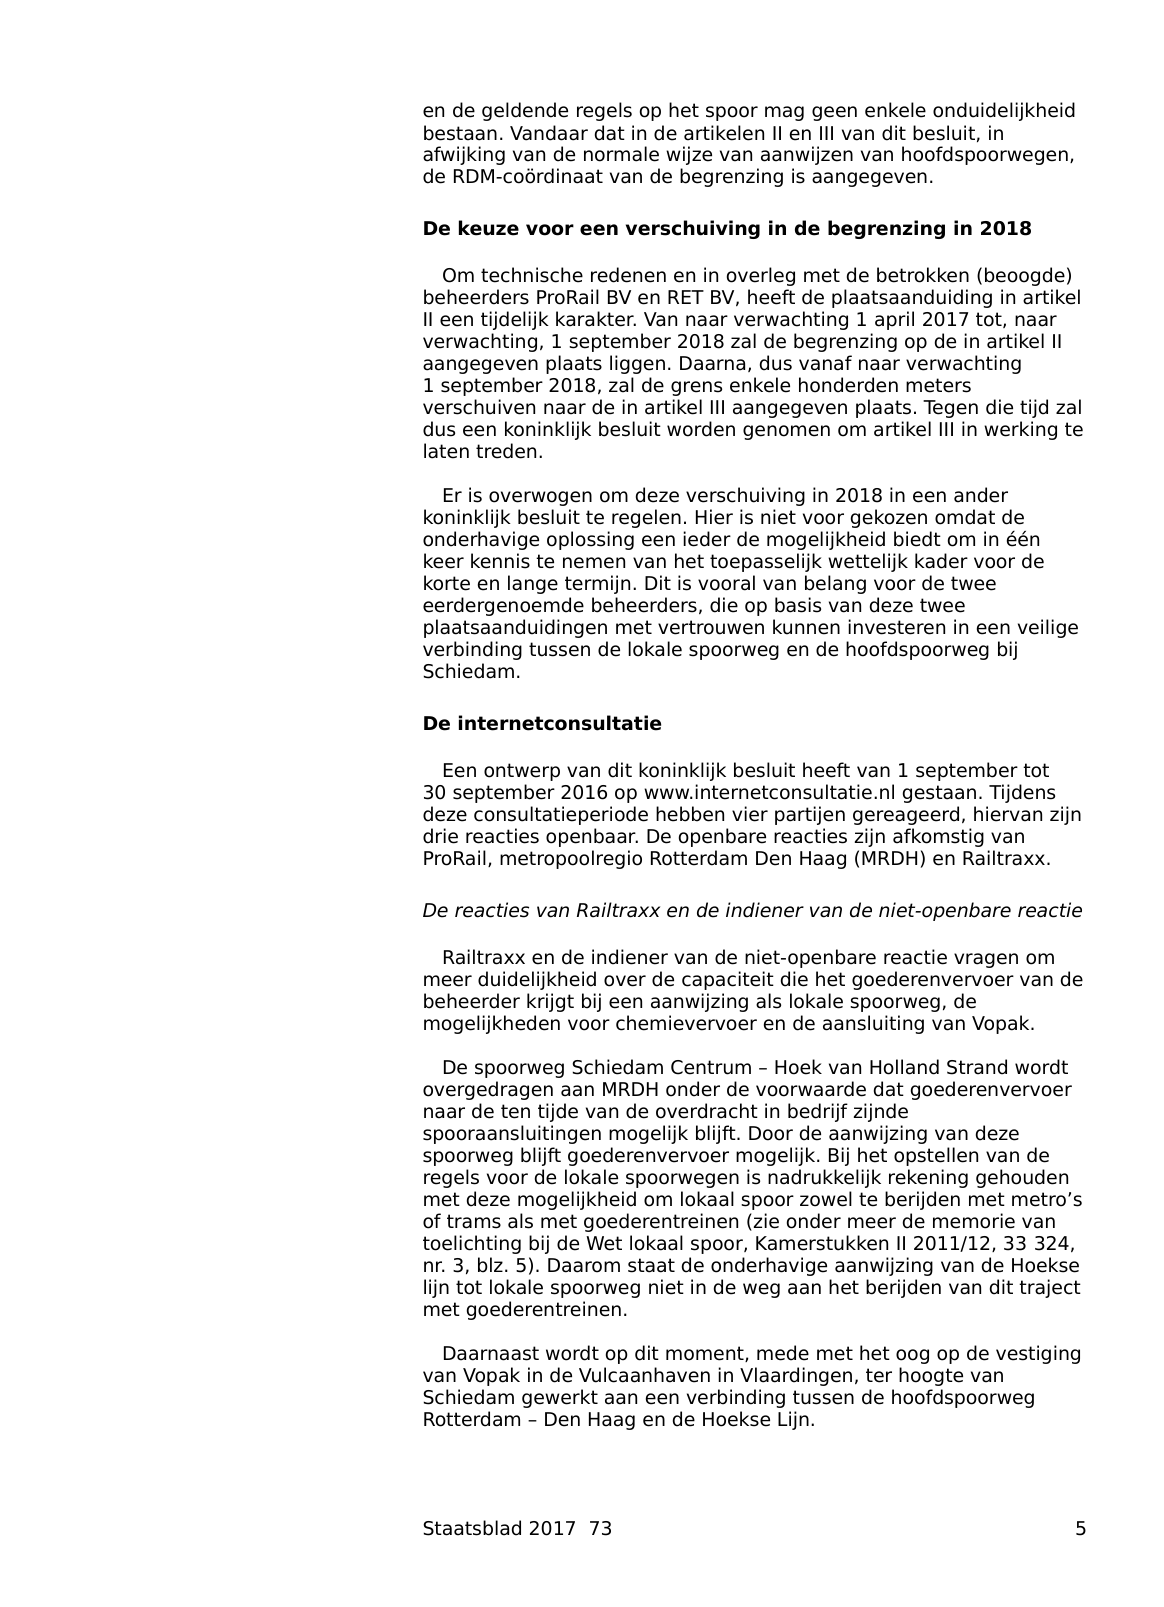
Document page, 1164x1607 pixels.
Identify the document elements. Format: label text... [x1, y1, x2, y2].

text Daarnaast wordt op dit moment, mede met het oog op de vestiging van Vopak in de Vulcaanhaven in Vlaardingen, ter hoogte van Schiedam gewerkt aan een verbinding tussen de hoofdspoorweg Rotterdam – Den Haag en de Hoekse Lijn. [422, 1343, 1087, 1431]
subtitle De reacties van Railtraxx en de indiener van de niet-openbare reactie [422, 900, 1087, 922]
text Om technische redenen en in overleg met de betrokken (beoogde) beheerders ProRail BV en RET BV, heeft de plaatsaanduiding in artikel II een tijdelijk karakter. Van naar verwachting 1 april 2017 tot, naar verwachting, 1 september 2018 zal de begrenzing op de in artikel II aangegeven plaats liggen. Daarna, dus vanaf naar verwachting 1 september 2018, zal de grens enkele honderden meters verschuiven naar de in artikel III aangegeven plaats. Tegen die tijd zal dus een koninklijk besluit worden genomen om artikel III in werking te laten treden. [422, 265, 1087, 463]
text Een ontwerp van dit koninklijk besluit heeft van 1 september tot 30 september 2016 op www.internetconsultatie.nl gestaan. Tijdens deze consultatieperiode hebben vier partijen gereageerd, hiervan zijn drie reacties openbaar. De openbare reacties zijn afkomstig van ProRail, metropoolregio Rotterdam Den Haag (MRDH) en Railtraxx. [422, 760, 1087, 870]
text De spoorweg Schiedam Centrum – Hoek van Holland Strand wordt overgedragen aan MRDH onder de voorwaarde dat goederenvervoer naar de ten tijde van de overdracht in bedrijf zijnde spooraansluitingen mogelijk blijft. Door de aanwijzing van deze spoorweg blijft goederenvervoer mogelijk. Bij het opstellen van de regels voor de lokale spoorwegen is nadrukkelijk rekening gehouden met deze mogelijkheid om lokaal spoor zowel te berijden met metro’s of trams als met goederentreinen (zie onder meer de memorie van toelichting bij de Wet lokaal spoor, Kamerstukken II 2011/12, 33 324, nr. 3, blz. 5). Daarom staat de onderhavige aanwijzing van de Hoekse lijn tot lokale spoorweg niet in de weg aan het berijden van dit traject met goederentreinen. [422, 1057, 1087, 1321]
text Er is overwogen om deze verschuiving in 2018 in een ander koninklijk besluit te regelen. Hier is niet voor gekozen omdat de onderhavige oplossing een ieder de mogelijkheid biedt om in één keer kennis te nemen van het toepasselijk wettelijk kader voor de korte en lange termijn. Dit is vooral van belang voor de twee eerdergenoemde beheerders, die op basis van deze twee plaatsaanduidingen met vertrouwen kunnen investeren in een veilige verbinding tussen de lokale spoorweg en de hoofdspoorweg bij Schiedam. [422, 485, 1087, 683]
text en de geldende regels op het spoor mag geen enkele onduidelijkheid bestaan. Vandaar dat in de artikelen II en III van dit besluit, in afwijking van de normale wijze van aanwijzen van hoofdspoorwegen, de RDM-coördinaat van de begrenzing is aangegeven. [422, 100, 1087, 188]
subtitle De keuze voor een verschuiving in de begrenzing in 2018 [422, 218, 1087, 240]
text Railtraxx en de indiener van de niet-openbare reactie vragen om meer duidelijkheid over de capaciteit die het goederenvervoer van de beheerder krijgt bij een aanwijzing als lokale spoorweg, de mogelijkheden voor chemievervoer en de aansluiting van Vopak. [422, 947, 1087, 1035]
subtitle De internetconsultatie [422, 713, 1087, 735]
